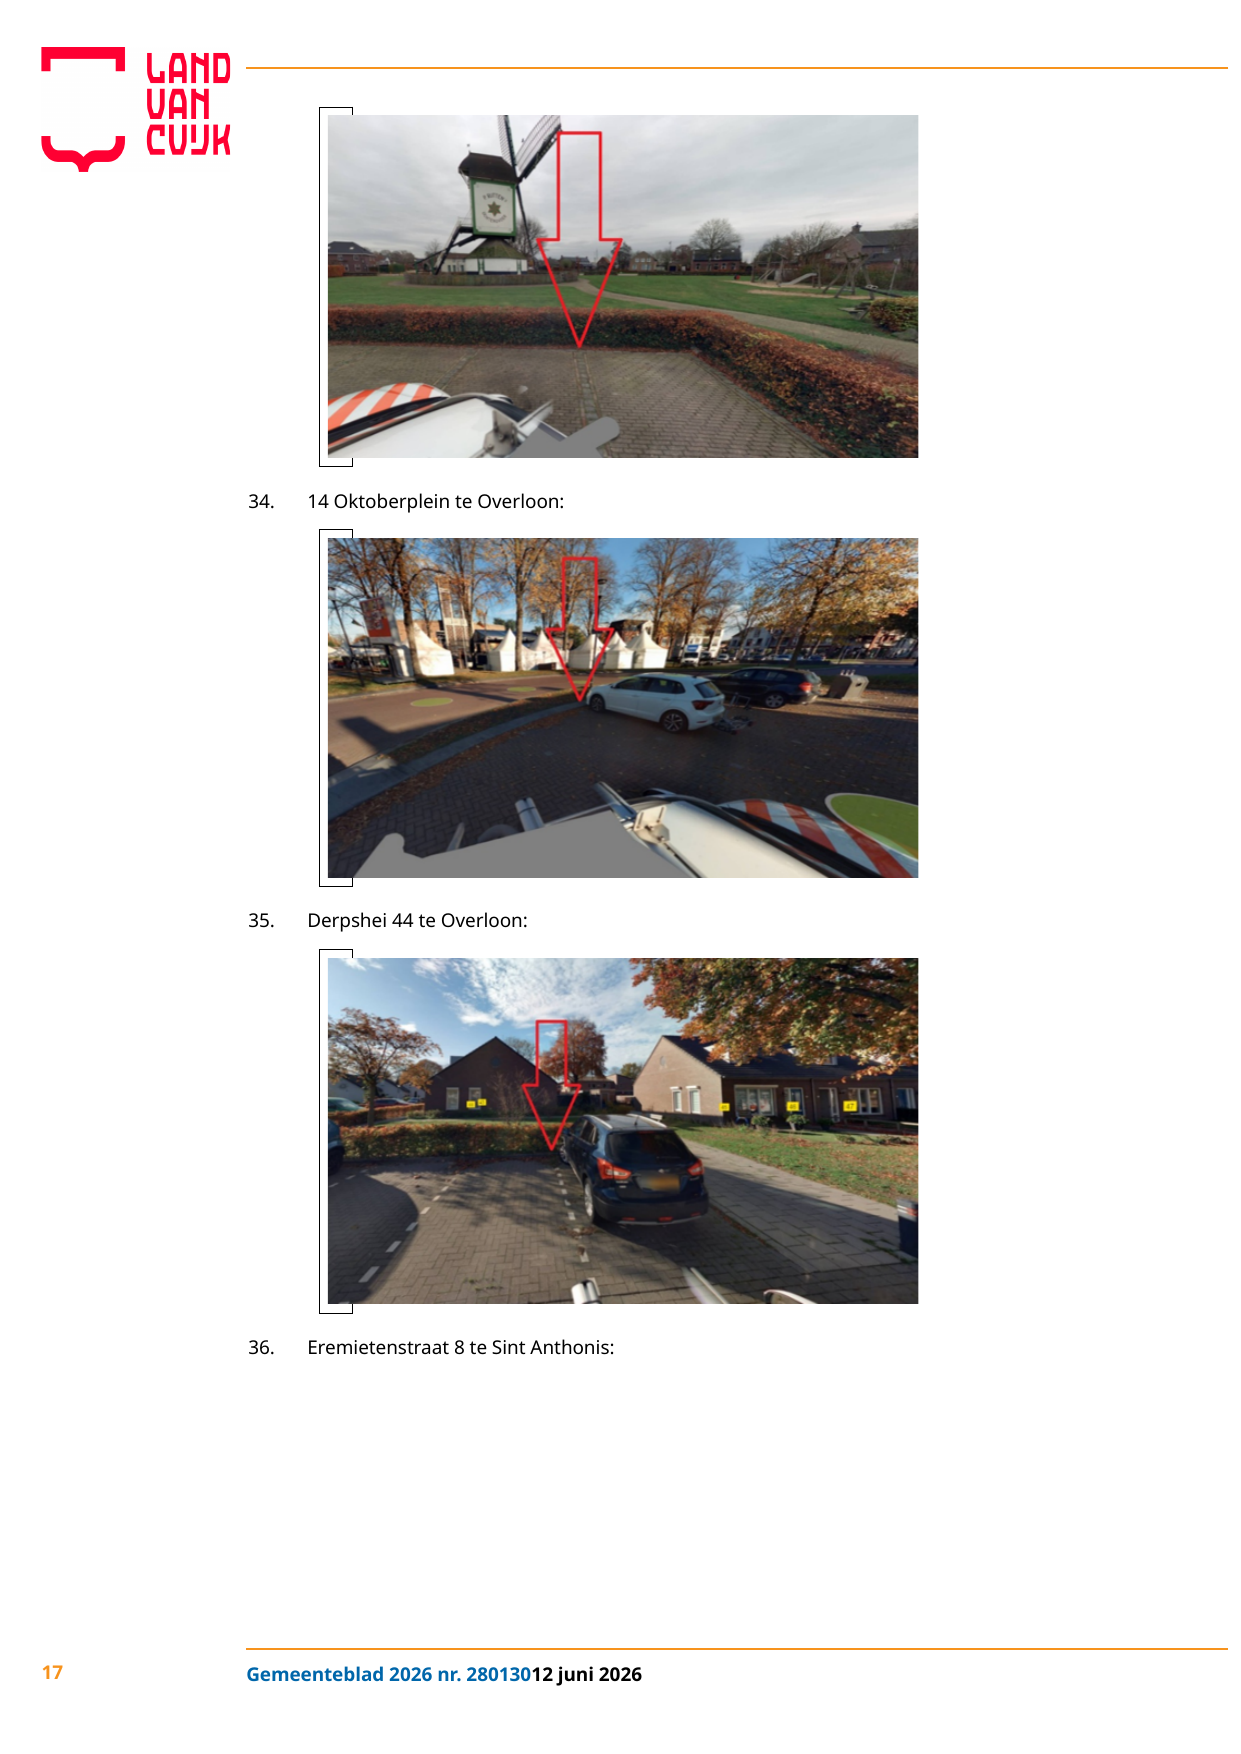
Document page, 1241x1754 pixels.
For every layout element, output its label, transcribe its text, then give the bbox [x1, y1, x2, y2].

picture [327, 958, 919, 1304]
picture [327, 538, 919, 878]
list Derpshei 44 te Overloon: [248, 908, 1152, 933]
list 14 Oktoberplein te Overloon: [248, 488, 1152, 514]
list Eremietenstraat 8 te Sint Anthonis: [248, 1334, 1152, 1360]
picture [327, 115, 919, 458]
picture [41, 47, 231, 172]
